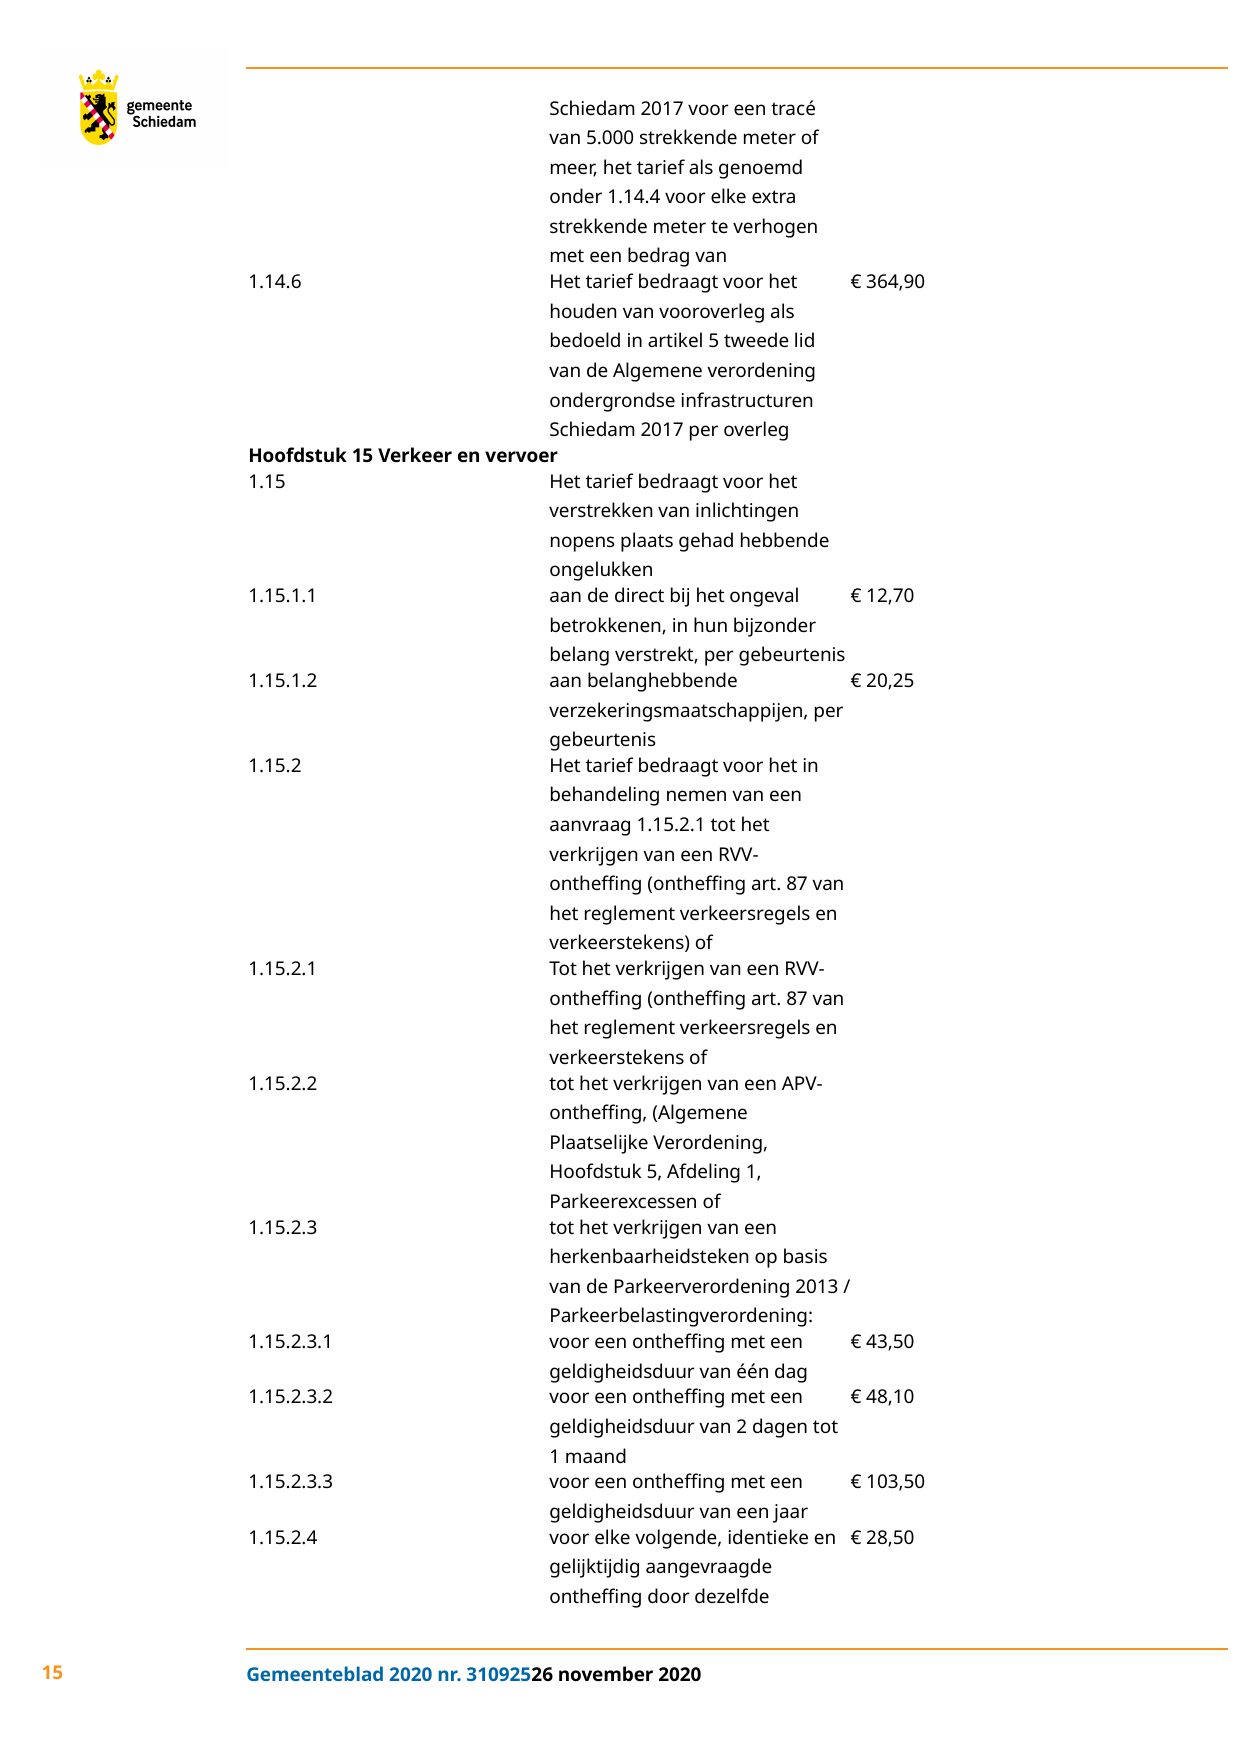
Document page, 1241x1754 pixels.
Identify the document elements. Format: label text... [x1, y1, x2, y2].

table_cell 1.15.2.3.3 [248, 1469, 549, 1524]
table_cell 1.14.6 [248, 269, 549, 442]
table_cell aan belanghebbende verzekeringsmaatschappijen, per gebeurtenis [549, 667, 850, 752]
table_cell 1.15.2 [248, 752, 549, 955]
table_cell voor elke volgende, identieke en gelijktijdig aangevraagde ontheffing door dezelfde [549, 1524, 850, 1609]
table_cell € 48,10 [850, 1384, 1152, 1468]
table_cell tot het verkrijgen van een APV-ontheffing, (Algemene Plaatselijke Verordening, Hoofdstuk 5, Afdeling 1, Parkeerexcessen of [549, 1070, 850, 1214]
table_cell 1.15.1.1 [248, 582, 549, 667]
table_cell [850, 955, 1152, 1070]
table_cell [850, 468, 1152, 582]
table_cell Schiedam 2017 voor een tracé van 5.000 strekkende meter of meer, het tarief als genoemd onder 1.14.4 voor elke extra strekkende meter te verhogen met een bedrag van [549, 95, 850, 268]
table_cell Het tarief bedraagt voor het houden van vooroverleg als bedoeld in artikel 5 tweede lid van de Algemene verordening ondergrondse infrastructuren Schiedam 2017 per overleg [549, 269, 850, 442]
table_cell € 20,25 [850, 667, 1152, 752]
table_cell 1.15.2.2 [248, 1070, 549, 1214]
table_cell 1.15.2.4 [248, 1524, 549, 1609]
table_cell [850, 95, 1152, 268]
table_cell tot het verkrijgen van een herkenbaarheidsteken op basis van de Parkeerverordening 2013 / Parkeerbelastingverordening: [549, 1214, 850, 1328]
table_cell Tot het verkrijgen van een RVV-ontheffing (ontheffing art. 87 van het reglement verkeersregels en verkeerstekens of [549, 955, 850, 1070]
table_cell € 103,50 [850, 1469, 1152, 1524]
table_cell 1.15 [248, 468, 549, 582]
table_cell € 364,90 [850, 269, 1152, 442]
table_cell € 43,50 [850, 1328, 1152, 1384]
table_cell aan de direct bij het ongeval betrokkenen, in hun bijzonder belang verstrekt, per gebeurtenis [549, 582, 850, 667]
table_cell voor een ontheffing met een geldigheidsduur van 2 dagen tot 1 maand [549, 1384, 850, 1468]
table_cell Het tarief bedraagt voor het verstrekken van inlichtingen nopens plaats gehad hebbende ongelukken [549, 468, 850, 582]
table_cell [850, 1214, 1152, 1328]
table_cell 1.15.2.1 [248, 955, 549, 1070]
table_cell [850, 1070, 1152, 1214]
picture [41, 47, 231, 172]
table_cell [850, 752, 1152, 955]
table_cell Het tarief bedraagt voor het in behandeling nemen van een aanvraag 1.15.2.1 tot het verkrijgen van een RVV-ontheffing (ontheffing art. 87 van het reglement verkeersregels en verkeerstekens) of [549, 752, 850, 955]
table_cell € 28,50 [850, 1524, 1152, 1609]
table_cell [248, 95, 549, 268]
table_cell voor een ontheffing met een geldigheidsduur van één dag [549, 1328, 850, 1384]
table_cell 1.15.1.2 [248, 667, 549, 752]
table_cell voor een ontheffing met een geldigheidsduur van een jaar [549, 1469, 850, 1524]
table_cell 1.15.2.3 [248, 1214, 549, 1328]
table_cell Hoofdstuk 15 Verkeer en vervoer [248, 442, 1152, 468]
table_cell 1.15.2.3.2 [248, 1384, 549, 1468]
table_cell € 12,70 [850, 582, 1152, 667]
table_cell 1.15.2.3.1 [248, 1328, 549, 1384]
